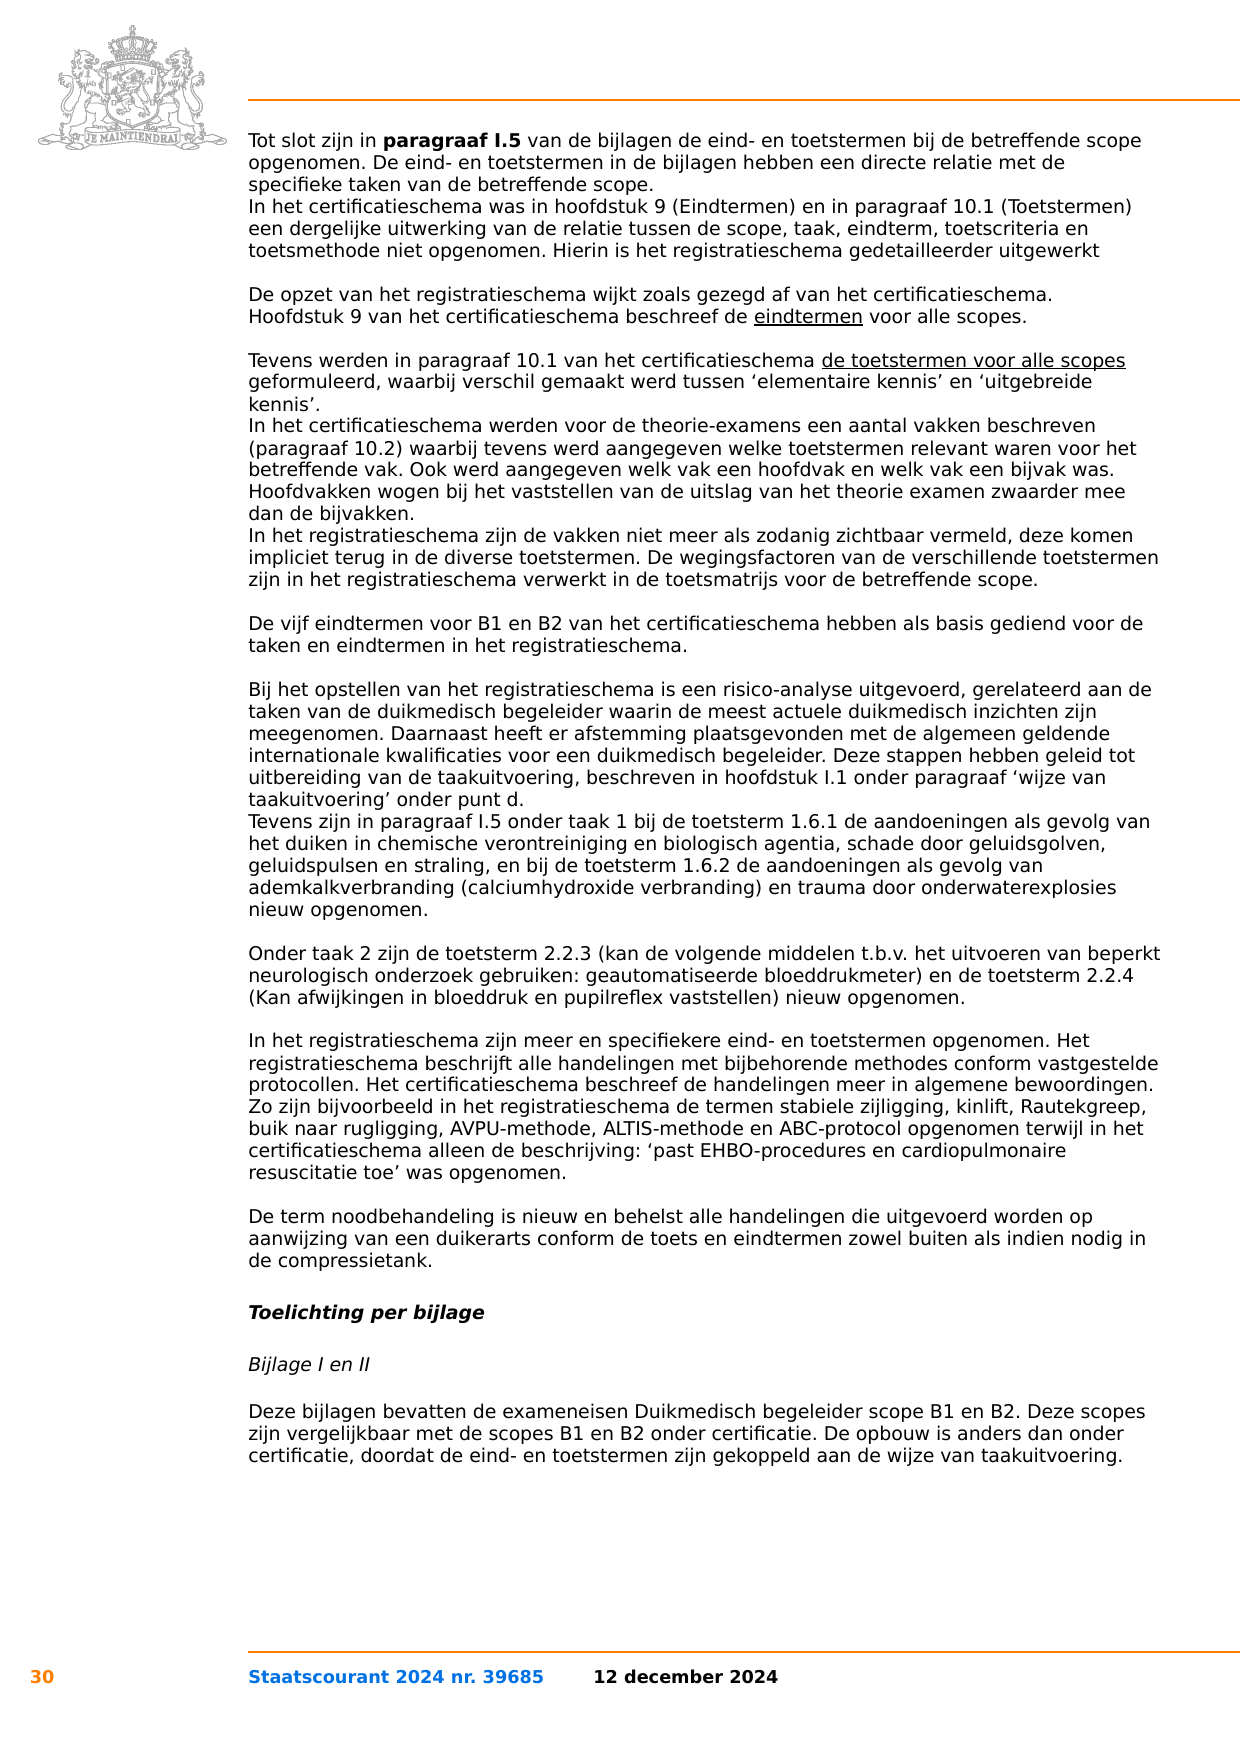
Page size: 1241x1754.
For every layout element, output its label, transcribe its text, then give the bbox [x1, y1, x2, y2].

picture [38, 25, 227, 150]
text Bij het opstellen van het registratieschema is een risico-analyse uitgevoerd, gerelateerd aan de taken van de duikmedisch begeleider waarin de meest actuele duikmedisch inzichten zijn meegenomen. Daarnaast heeft er afstemming plaatsgevonden met de algemeen geldende internationale kwalificaties voor een duikmedisch begeleider. Deze stappen hebben geleid tot uitbereiding van de taakuitvoering, beschreven in hoofdstuk I.1 onder paragraaf ‘wijze van taakuitvoering’ onder punt d. [248, 679, 1163, 811]
text Deze bijlagen bevatten de exameneisen Duikmedisch begeleider scope B1 en B2. Deze scopes zijn vergelijkbaar met de scopes B1 en B2 onder certificatie. De opbouw is anders dan onder certificatie, doordat de eind- en toetstermen zijn gekoppeld aan de wijze van taakuitvoering. [248, 1401, 1163, 1467]
text In het registratieschema zijn de vakken niet meer als zodanig zichtbaar vermeld, deze komen impliciet terug in de diverse toetstermen. De wegingsfactoren van de verschillende toetstermen zijn in het registratieschema verwerkt in de toetsmatrijs voor de betreffende scope. [248, 525, 1163, 591]
text Hoofdstuk 9 van het certificatieschema beschreef de eindtermen voor alle scopes. [248, 306, 1163, 328]
text Tevens werden in paragraaf 10.1 van het certificatieschema de toetstermen voor alle scopes geformuleerd, waarbij verschil gemaakt werd tussen ‘elementaire kennis’ en ‘uitgebreide kennis’. [248, 349, 1163, 415]
text Onder taak 2 zijn de toetsterm 2.2.3 (kan de volgende middelen t.b.v. het uitvoeren van beperkt neurologisch onderzoek gebruiken: geautomatiseerde bloeddrukmeter) en de toetsterm 2.2.4 (Kan afwijkingen in bloeddruk en pupilreflex vaststellen) nieuw opgenomen. [248, 943, 1163, 1008]
text In het certificatieschema werden voor de theorie-examens een aantal vakken beschreven (paragraaf 10.2) waarbij tevens werd aangegeven welke toetstermen relevant waren voor het betreffende vak. Ook werd aangegeven welk vak een hoofdvak en welk vak een bijvak was. Hoofdvakken wogen bij het vaststellen van de uitslag van het theorie examen zwaarder mee dan de bijvakken. [248, 415, 1163, 525]
subtitle Toelichting per bijlage [248, 1302, 1163, 1324]
text Tot slot zijn in paragraaf I.5 van de bijlagen de eind- en toetstermen bij de betreffende scope opgenomen. De eind- en toetstermen in de bijlagen hebben een directe relatie met de specifieke taken van de betreffende scope. [248, 130, 1163, 196]
text In het registratieschema zijn meer en specifiekere eind- en toetstermen opgenomen. Het registratieschema beschrijft alle handelingen met bijbehorende methodes conform vastgestelde protocollen. Het certificatieschema beschreef de handelingen meer in algemene bewoordingen. Zo zijn bijvoorbeeld in het registratieschema de termen stabiele zijligging, kinlift, Rautekgreep, buik naar rugligging, AVPU-methode, ALTIS-methode en ABC-protocol opgenomen terwijl in het certificatieschema alleen de beschrijving: ‘past EHBO-procedures en cardiopulmonaire resuscitatie toe’ was opgenomen. [248, 1030, 1163, 1184]
subtitle Bijlage I en II [248, 1354, 1163, 1376]
text Tevens zijn in paragraaf I.5 onder taak 1 bij de toetsterm 1.6.1 de aandoeningen als gevolg van het duiken in chemische verontreiniging en biologisch agentia, schade door geluidsgolven, geluidspulsen en straling, en bij de toetsterm 1.6.2 de aandoeningen als gevolg van ademkalkverbranding (calciumhydroxide verbranding) en trauma door onderwaterexplosies nieuw opgenomen. [248, 811, 1163, 921]
text De term noodbehandeling is nieuw en behelst alle handelingen die uitgevoerd worden op aanwijzing van een duikerarts conform de toets en eindtermen zowel buiten als indien nodig in de compressietank. [248, 1206, 1163, 1272]
text De opzet van het registratieschema wijkt zoals gezegd af van het certificatieschema. [248, 284, 1163, 306]
text In het certificatieschema was in hoofdstuk 9 (Eindtermen) en in paragraaf 10.1 (Toetstermen) een dergelijke uitwerking van de relatie tussen de scope, taak, eindterm, toetscriteria en toetsmethode niet opgenomen. Hierin is het registratieschema gedetailleerder uitgewerkt [248, 196, 1163, 262]
text De vijf eindtermen voor B1 en B2 van het certificatieschema hebben als basis gediend voor de taken en eindtermen in het registratieschema. [248, 613, 1163, 657]
